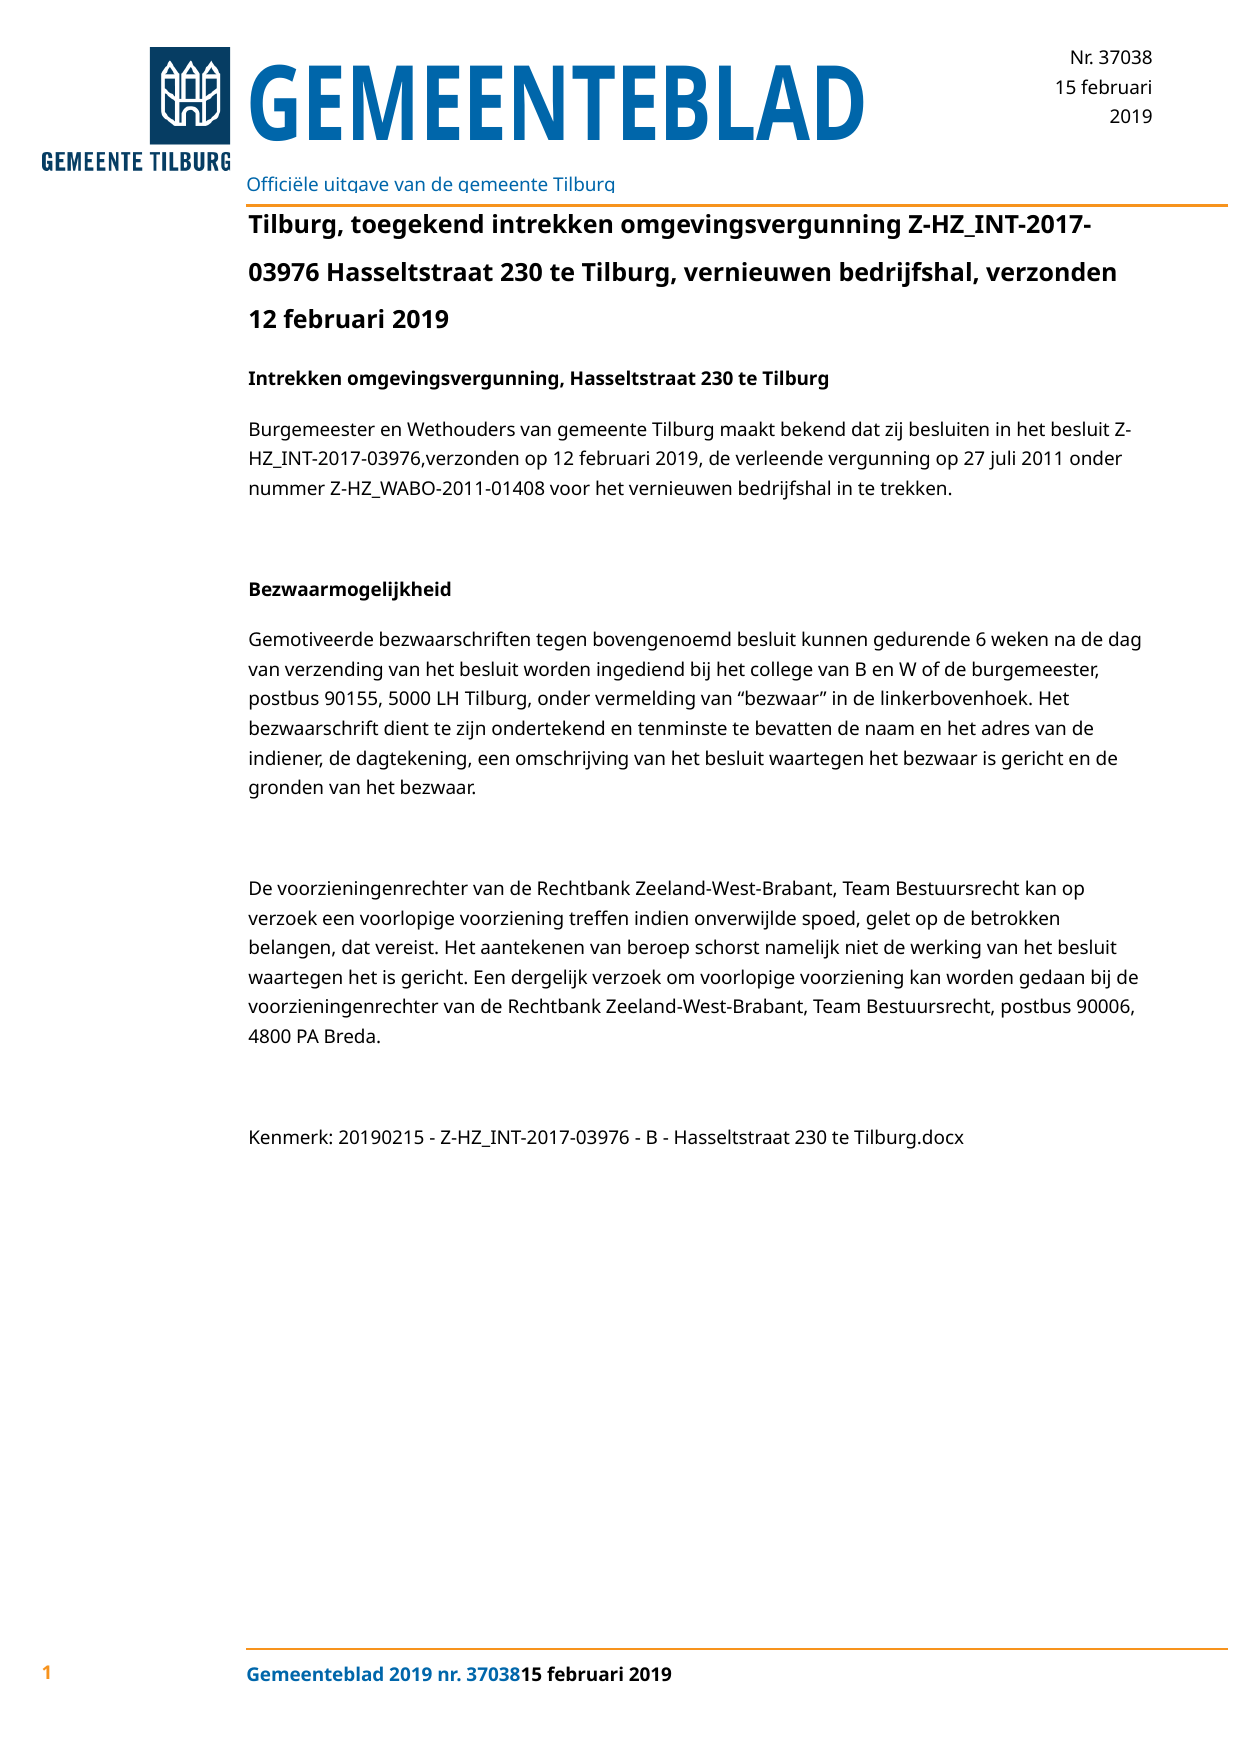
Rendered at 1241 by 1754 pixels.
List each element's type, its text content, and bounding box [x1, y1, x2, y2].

text Bezwaarmogelijkheid [248, 576, 1152, 602]
text Tilburg, toegekend intrekken omgevingsvergunning Z-HZ_INT-2017-03976 Hasseltstraat 230 te Tilburg, vernieuwen bedrijfshal, verzonden 12 februari 2019 [248, 207, 1152, 336]
text Intrekken omgevingsvergunning, Hasseltstraat 230 te Tilburg [248, 366, 1152, 391]
text Kenmerk: 20190215 - Z-HZ_INT-2017-03976 - B - Hasseltstraat 230 te Tilburg.docx [248, 1124, 1152, 1149]
text Gemotiveerde bezwaarschriften tegen bovengenoemd besluit kunnen gedurende 6 weken na de dag van verzending van het besluit worden ingediend bij het college van B en W of de burgemeester, postbus 90155, 5000 LH Tilburg, onder vermelding van “bezwaar” in de linkerbovenhoek. Het bezwaarschrift dient te zijn ondertekend en tenminste te bevatten de naam en het adres van de indiener, de dagtekening, een omschrijving van het besluit waartegen het bezwaar is gericht en de gronden van het bezwaar. [248, 626, 1152, 800]
picture [41, 47, 231, 172]
text Burgemeester en Wethouders van gemeente Tilburg maakt bekend dat zij besluiten in het besluit Z-HZ_INT-2017-03976,verzonden op 12 februari 2019, de verleende vergunning op 27 juli 2011 onder nummer Z-HZ_WABO-2011-01408 voor het vernieuwen bedrijfshal in te trekken. [248, 416, 1152, 501]
text De voorzieningenrechter van de Rechtbank Zeeland-West-Brabant, Team Bestuursrecht kan op verzoek een voorlopige voorziening treffen indien onverwijlde spoed, gelet op de betrokken belangen, dat vereist. Het aantekenen van beroep schorst namelijk niet de werking van het besluit waartegen het is gericht. Een dergelijk verzoek om voorlopige voorziening kan worden gedaan bij de voorzieningenrechter van de Rechtbank Zeeland-West-Brabant, Team Bestuursrecht, postbus 90006, 4800 PA Breda. [248, 875, 1152, 1049]
